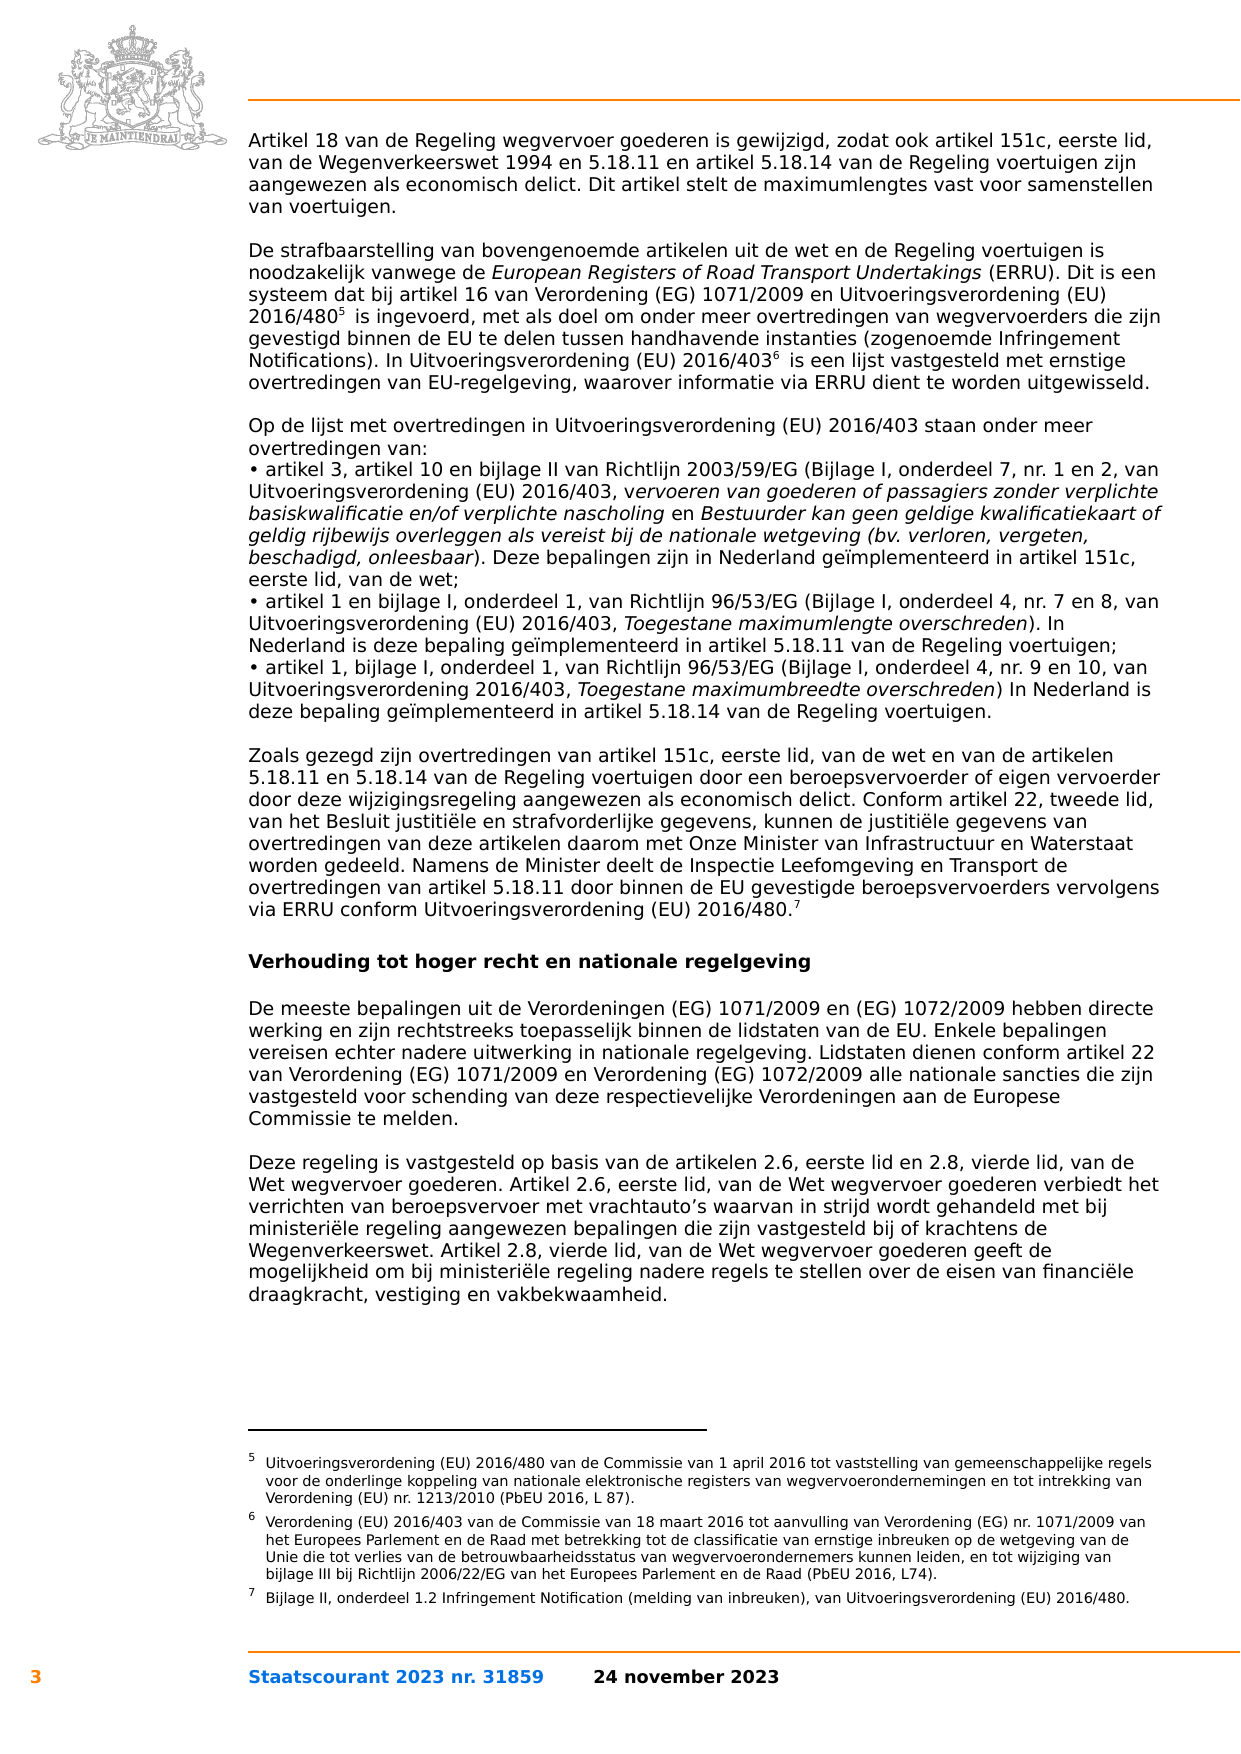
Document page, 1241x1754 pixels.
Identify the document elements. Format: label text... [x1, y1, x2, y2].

text De strafbaarstelling van bovengenoemde artikelen uit de wet en de Regeling voertuigen is noodzakelijk vanwege de European Registers of Road Transport Undertakings (ERRU). Dit is een systeem dat bij artikel 16 van Verordening (EG) 1071/2009 en Uitvoeringsverordening (EU) 2016/480 is ingevoerd, met als doel om onder meer overtredingen van wegvervoerders die zijn gevestigd binnen de EU te delen tussen handhavende instanties (zogenoemde Infringement Notifications). In Uitvoeringsverordening (EU) 2016/403 is een lijst vastgesteld met ernstige overtredingen van EU-regelgeving, waarover informatie via ERRU dient te worden uitgewisseld. [248, 240, 1163, 393]
text • artikel 1, bijlage I, onderdeel 1, van Richtlijn 96/53/EG (Bijlage I, onderdeel 4, nr. 9 en 10, van Uitvoeringsverordening 2016/403, Toegestane maximumbreedte overschreden) In Nederland is deze bepaling geïmplementeerd in artikel 5.18.14 van de Regeling voertuigen. [248, 657, 1163, 723]
picture [38, 25, 227, 150]
text Artikel 18 van de Regeling wegvervoer goederen is gewijzigd, zodat ook artikel 151c, eerste lid, van de Wegenverkeerswet 1994 en 5.18.11 en artikel 5.18.14 van de Regeling voertuigen zijn aangewezen als economisch delict. Dit artikel stelt de maximumlengtes vast voor samenstellen van voertuigen. [248, 130, 1163, 218]
text Uitvoeringsverordening (EU) 2016/480 van de Commissie van 1 april 2016 tot vaststelling van gemeenschappelijke regels voor de onderlinge koppeling van nationale elektronische registers van wegvervoerondernemingen en tot intrekking van Verordening (EU) nr. 1213/2010 (PbEU 2016, L 87). [248, 1451, 1163, 1507]
text De meeste bepalingen uit de Verordeningen (EG) 1071/2009 en (EG) 1072/2009 hebben directe werking en zijn rechtstreeks toepasselijk binnen de lidstaten van de EU. Enkele bepalingen vereisen echter nadere uitwerking in nationale regelgeving. Lidstaten dienen conform artikel 22 van Verordening (EG) 1071/2009 en Verordening (EG) 1072/2009 alle nationale sancties die zijn vastgesteld voor schending van deze respectievelijke Verordeningen aan de Europese Commissie te melden. [248, 998, 1163, 1130]
text Deze regeling is vastgesteld op basis van de artikelen 2.6, eerste lid en 2.8, vierde lid, van de Wet wegvervoer goederen. Artikel 2.6, eerste lid, van de Wet wegvervoer goederen verbiedt het verrichten van beroepsvervoer met vrachtauto’s waarvan in strijd wordt gehandeld met bij ministeriële regeling aangewezen bepalingen die zijn vastgesteld bij of krachtens de Wegenverkeerswet. Artikel 2.8, vierde lid, van de Wet wegvervoer goederen geeft de mogelijkheid om bij ministeriële regeling nadere regels te stellen over de eisen van financiële draagkracht, vestiging en vakbekwaamheid. [248, 1152, 1163, 1305]
text Op de lijst met overtredingen in Uitvoeringsverordening (EU) 2016/403 staan onder meer overtredingen van: [248, 415, 1163, 459]
text • artikel 3, artikel 10 en bijlage II van Richtlijn 2003/59/EG (Bijlage I, onderdeel 7, nr. 1 en 2, van Uitvoeringsverordening (EU) 2016/403, vervoeren van goederen of passagiers zonder verplichte basiskwalificatie en/of verplichte nascholing en Bestuurder kan geen geldige kwalificatiekaart of geldig rijbewijs overleggen als vereist bij de nationale wetgeving (bv. verloren, vergeten, beschadigd, onleesbaar). Deze bepalingen zijn in Nederland geïmplementeerd in artikel 151c, eerste lid, van de wet; [248, 459, 1163, 591]
subtitle Verhouding tot hoger recht en nationale regelgeving [248, 951, 1163, 973]
text • artikel 1 en bijlage I, onderdeel 1, van Richtlijn 96/53/EG (Bijlage I, onderdeel 4, nr. 7 en 8, van Uitvoeringsverordening (EU) 2016/403, Toegestane maximumlengte overschreden). In Nederland is deze bepaling geïmplementeerd in artikel 5.18.11 van de Regeling voertuigen; [248, 591, 1163, 657]
text Verordening (EU) 2016/403 van de Commissie van 18 maart 2016 tot aanvulling van Verordening (EG) nr. 1071/2009 van het Europees Parlement en de Raad met betrekking tot de classificatie van ernstige inbreuken op de wetgeving van de Unie die tot verlies van de betrouwbaarheidsstatus van wegvervoerondernemers kunnen leiden, en tot wijziging van bijlage III bij Richtlijn 2006/22/EG van het Europees Parlement en de Raad (PbEU 2016, L74). [248, 1510, 1163, 1583]
text Zoals gezegd zijn overtredingen van artikel 151c, eerste lid, van de wet en van de artikelen 5.18.11 en 5.18.14 van de Regeling voertuigen door een beroepsvervoerder of eigen vervoerder door deze wijzigingsregeling aangewezen als economisch delict. Conform artikel 22, tweede lid, van het Besluit justitiële en strafvorderlijke gegevens, kunnen de justitiële gegevens van overtredingen van deze artikelen daarom met Onze Minister van Infrastructuur en Waterstaat worden gedeeld. Namens de Minister deelt de Inspectie Leefomgeving en Transport de overtredingen van artikel 5.18.11 door binnen de EU gevestigde beroepsvervoerders vervolgens via ERRU conform Uitvoeringsverordening (EU) 2016/480. [248, 745, 1163, 921]
text Bijlage II, onderdeel 1.2 Infringement Notification (melding van inbreuken), van Uitvoeringsverordening (EU) 2016/480. [248, 1586, 1163, 1608]
